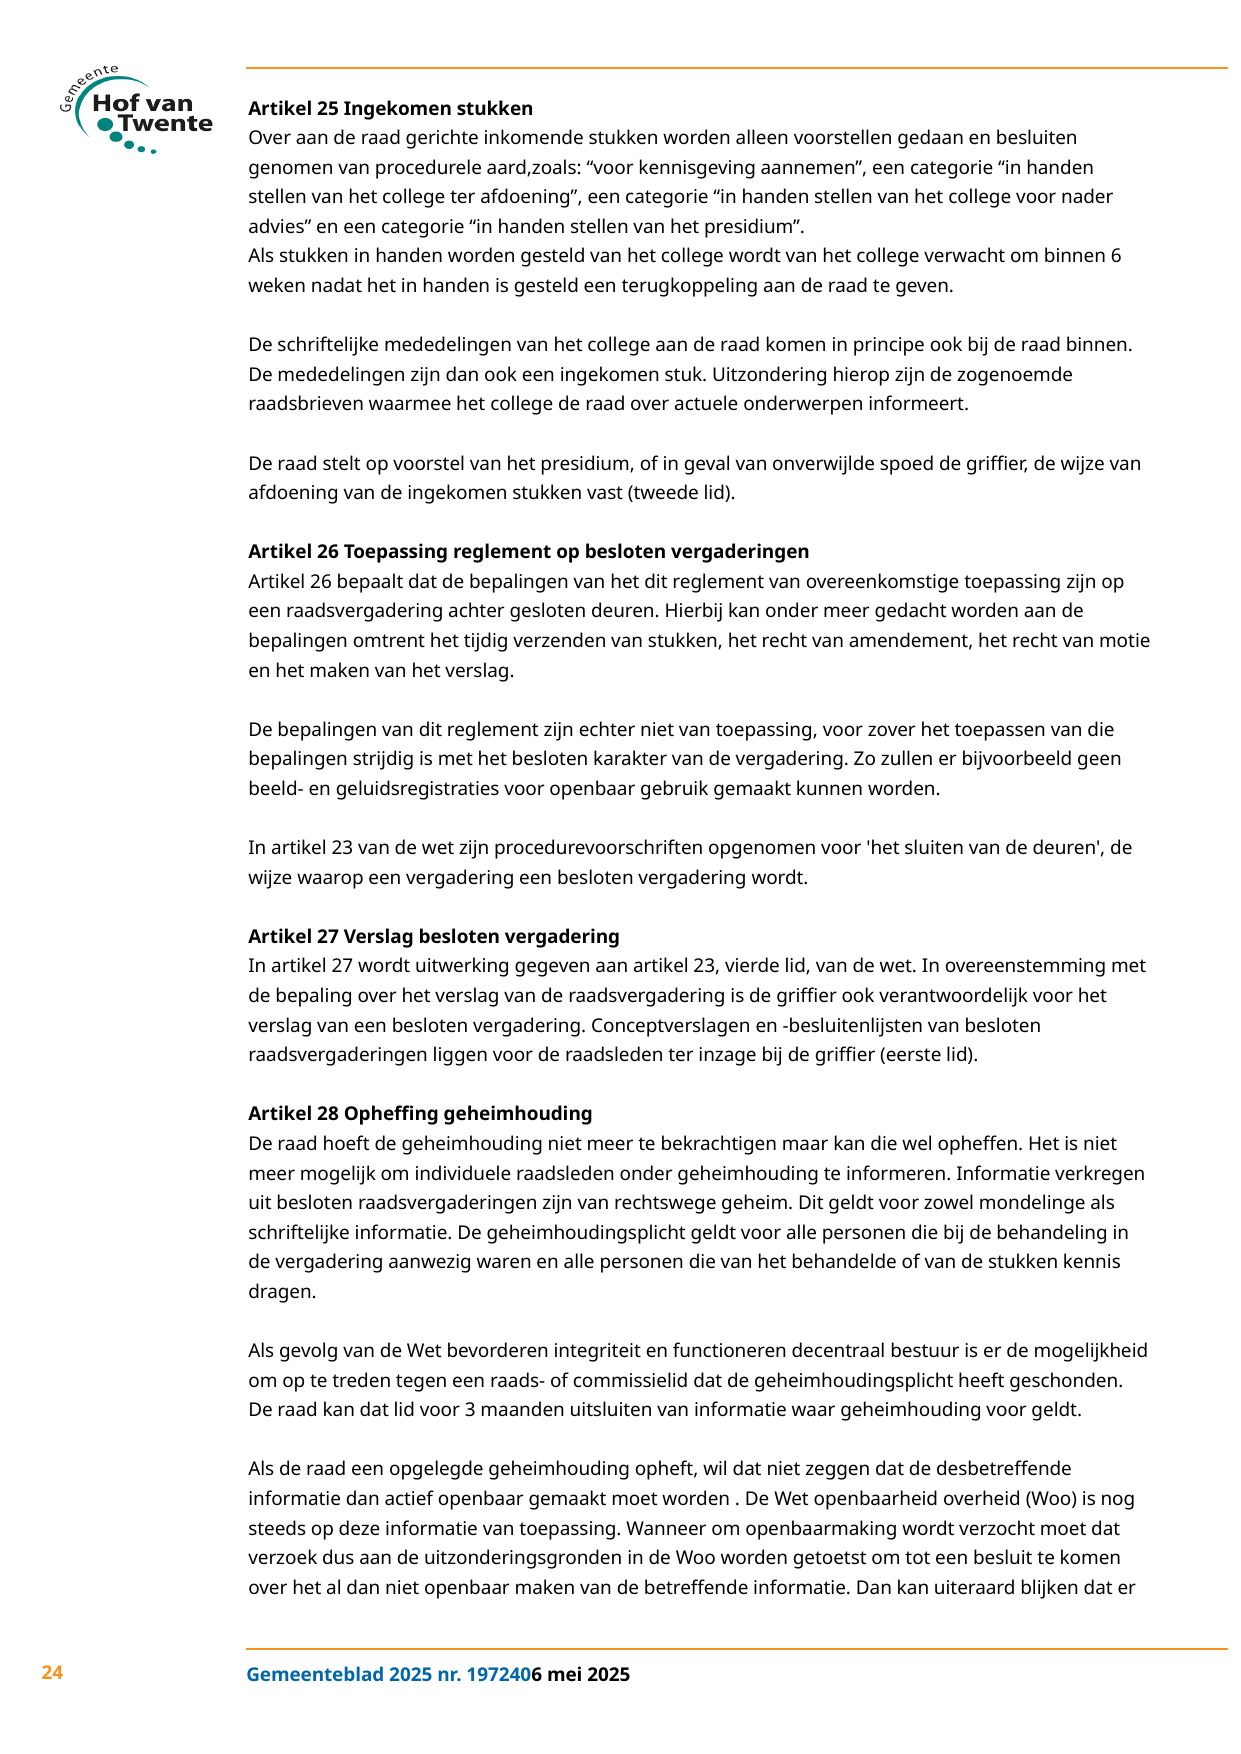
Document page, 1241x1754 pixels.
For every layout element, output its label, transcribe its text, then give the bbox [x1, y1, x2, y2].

text De raad stelt op voorstel van het presidium, of in geval van onverwijlde spoed de griffier, de wijze van afdoening van de ingekomen stukken vast (tweede lid). [248, 450, 1152, 505]
text Artikel 26 bepaalt dat de bepalingen van het dit reglement van overeenkomstige toepassing zijn op een raadsvergadering achter gesloten deuren. Hierbij kan onder meer gedacht worden aan de bepalingen omtrent het tijdig verzenden van stukken, het recht van amendement, het recht van motie en het maken van het verslag. [248, 568, 1152, 683]
text De schriftelijke mededelingen van het college aan de raad komen in principe ook bij de raad binnen. De mededelingen zijn dan ook een ingekomen stuk. Uitzondering hierop zijn de zogenoemde raadsbrieven waarmee het college de raad over actuele onderwerpen informeert. [248, 331, 1152, 416]
text Als gevolg van de Wet bevorderen integriteit en functioneren decentraal bestuur is er de mogelijkheid om op te treden tegen een raads- of commissielid dat de geheimhoudingsplicht heeft geschonden. De raad kan dat lid voor 3 maanden uitsluiten van informatie waar geheimhouding voor geldt. [248, 1337, 1152, 1422]
text Artikel 28 Opheffing geheimhouding [248, 1101, 1152, 1126]
text Als de raad een opgelegde geheimhouding opheft, wil dat niet zeggen dat de desbetreffende informatie dan actief openbaar gemaakt moet worden . De Wet openbaarheid overheid (Woo) is nog steeds op deze informatie van toepassing. Wanneer om openbaarmaking wordt verzocht moet dat verzoek dus aan de uitzonderingsgronden in de Woo worden getoetst om tot een besluit te komen over het al dan niet openbaar maken van de betreffende informatie. Dan kan uiteraard blijken dat er [248, 1456, 1152, 1600]
text Over aan de raad gerichte inkomende stukken worden alleen voorstellen gedaan en besluiten genomen van procedurele aard,zoals: “voor kennisgeving aannemen”, een categorie “in handen stellen van het college ter afdoening”, een categorie “in handen stellen van het college voor nader advies” en een categorie “in handen stellen van het presidium”. [248, 124, 1152, 239]
text In artikel 23 van de wet zijn procedurevoorschriften opgenomen voor 'het sluiten van de deuren', de wijze waarop een vergadering een besloten vergadering wordt. [248, 834, 1152, 890]
text De raad hoeft de geheimhouding niet meer te bekrachtigen maar kan die wel opheffen. Het is niet meer mogelijk om individuele raadsleden onder geheimhouding te informeren. Informatie verkregen uit besloten raadsvergaderingen zijn van rechtswege geheim. Dit geldt voor zowel mondelinge als schriftelijke informatie. De geheimhoudingsplicht geldt voor alle personen die bij de behandeling in de vergadering aanwezig waren en alle personen die van het behandelde of van de stukken kennis dragen. [248, 1130, 1152, 1304]
text Artikel 26 Toepassing reglement op besloten vergaderingen [248, 538, 1152, 564]
text In artikel 27 wordt uitwerking gegeven aan artikel 23, vierde lid, van de wet. In overeenstemming met de bepaling over het verslag van de raadsvergadering is de griffier ook verantwoordelijk voor het verslag van een besloten vergadering. Conceptverslagen en -besluitenlijsten van besloten raadsvergaderingen liggen voor de raadsleden ter inzage bij de griffier (eerste lid). [248, 953, 1152, 1067]
picture [41, 47, 231, 172]
text Artikel 27 Verslag besloten vergadering [248, 923, 1152, 949]
text Artikel 25 Ingekomen stukken [248, 95, 1152, 121]
text De bepalingen van dit reglement zijn echter niet van toepassing, voor zover het toepassen van die bepalingen strijdig is met het besloten karakter van de vergadering. Zo zullen er bijvoorbeeld geen beeld- en geluidsregistraties voor openbaar gebruik gemaakt kunnen worden. [248, 716, 1152, 801]
text Als stukken in handen worden gesteld van het college wordt van het college verwacht om binnen 6 weken nadat het in handen is gesteld een terugkoppeling aan de raad te geven. [248, 243, 1152, 298]
